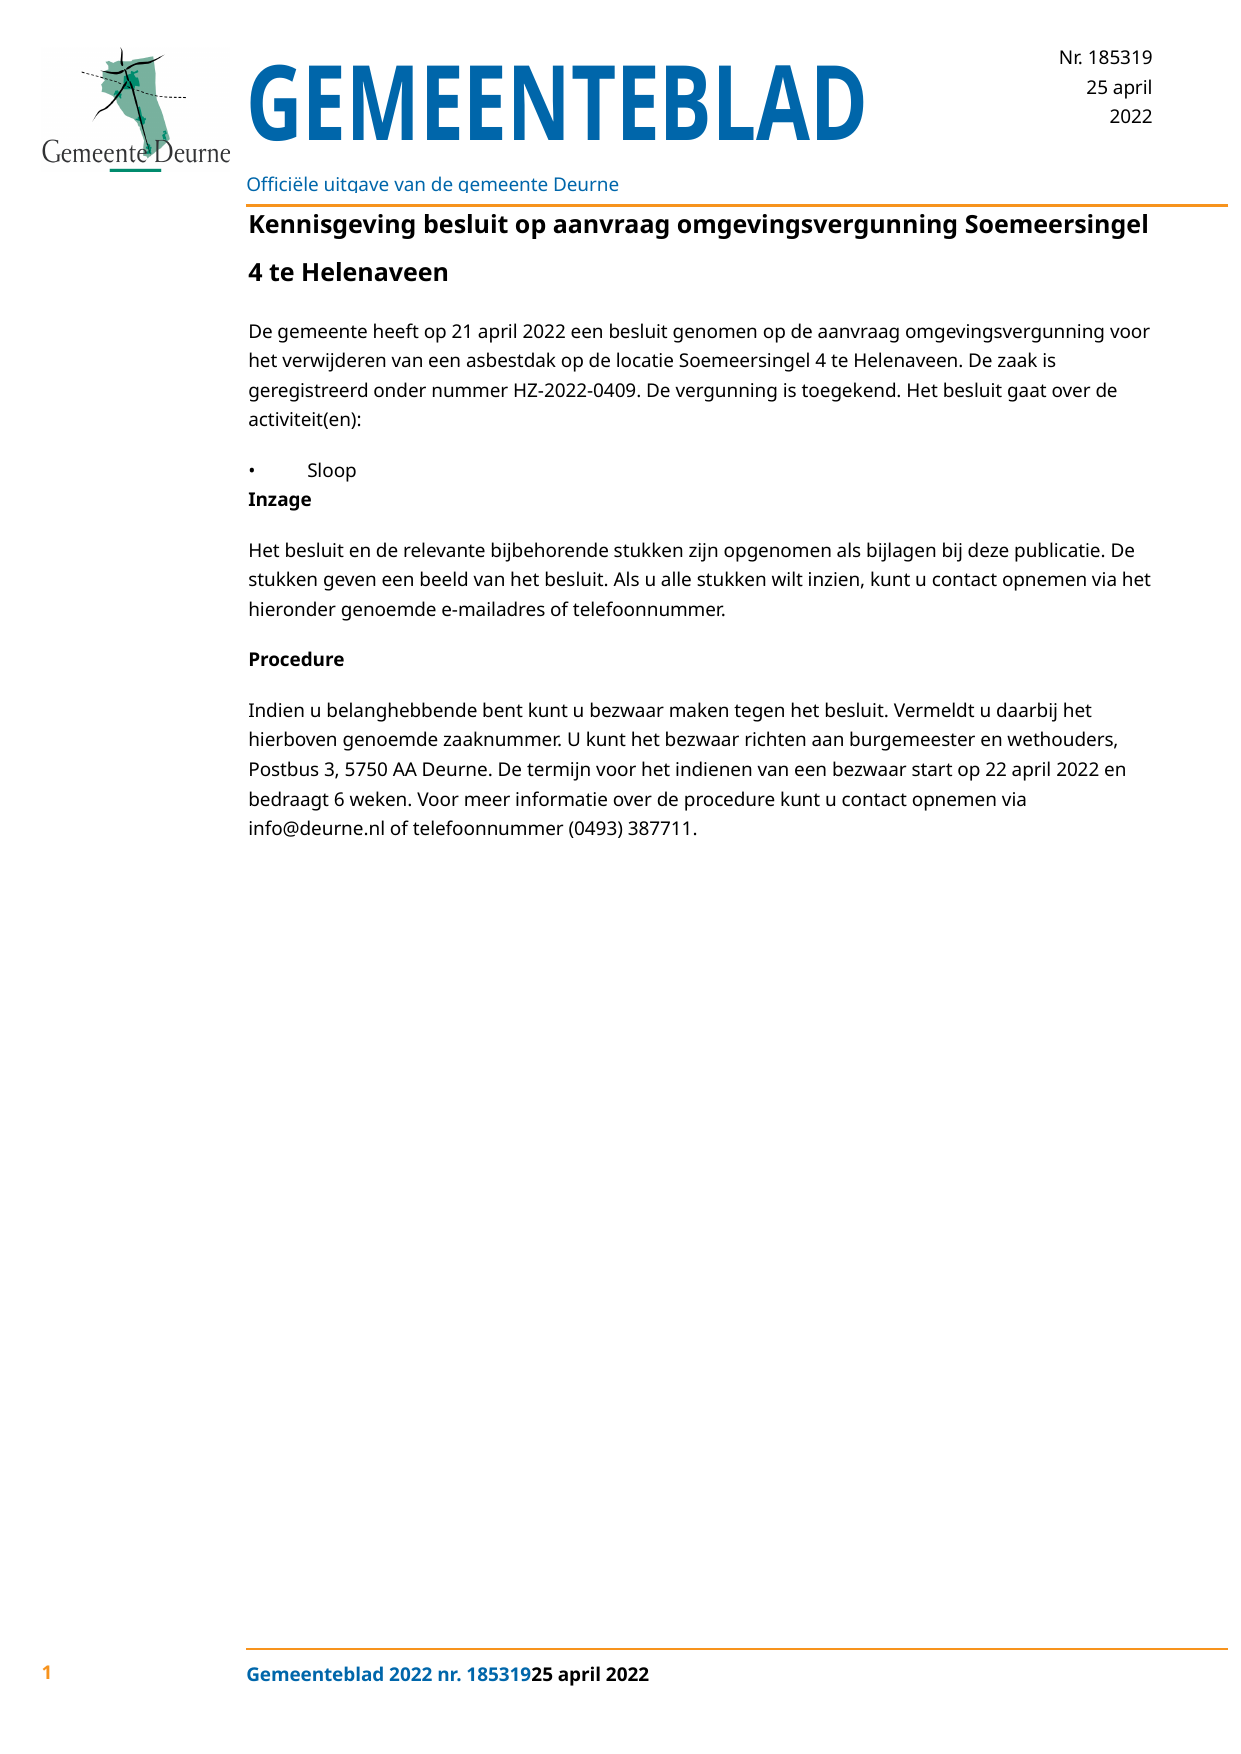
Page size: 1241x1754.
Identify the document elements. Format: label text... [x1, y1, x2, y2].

text Procedure [248, 647, 1152, 672]
text De gemeente heeft op 21 april 2022 een besluit genomen op de aanvraag omgevingsvergunning voor het verwijderen van een asbestdak op de locatie Soemeersingel 4 te Helenaveen. De zaak is geregistreerd onder nummer HZ-2022-0409. De vergunning is toegekend. Het besluit gaat over de activiteit(en): [248, 318, 1152, 432]
list Sloop [248, 457, 1152, 483]
text Inzage [248, 487, 1152, 512]
picture [41, 47, 231, 172]
text Indien u belanghebbende bent kunt u bezwaar maken tegen het besluit. Vermeldt u daarbij het hierboven genoemde zaaknummer. U kunt het bezwaar richten aan burgemeester en wethouders, Postbus 3, 5750 AA Deurne. De termijn voor het indienen van een bezwaar start op 22 april 2022 en bedraagt 6 weken. Voor meer informatie over de procedure kunt u contact opnemen via info@deurne.nl of telefoonnummer (0493) 387711. [248, 697, 1152, 841]
text Het besluit en de relevante bijbehorende stukken zijn opgenomen als bijlagen bij deze publicatie. De stukken geven een beeld van het besluit. Als u alle stukken wilt inzien, kunt u contact opnemen via het hieronder genoemde e-mailadres of telefoonnummer. [248, 537, 1152, 622]
text Kennisgeving besluit op aanvraag omgevingsvergunning Soemeersingel 4 te Helenaveen [248, 207, 1152, 288]
